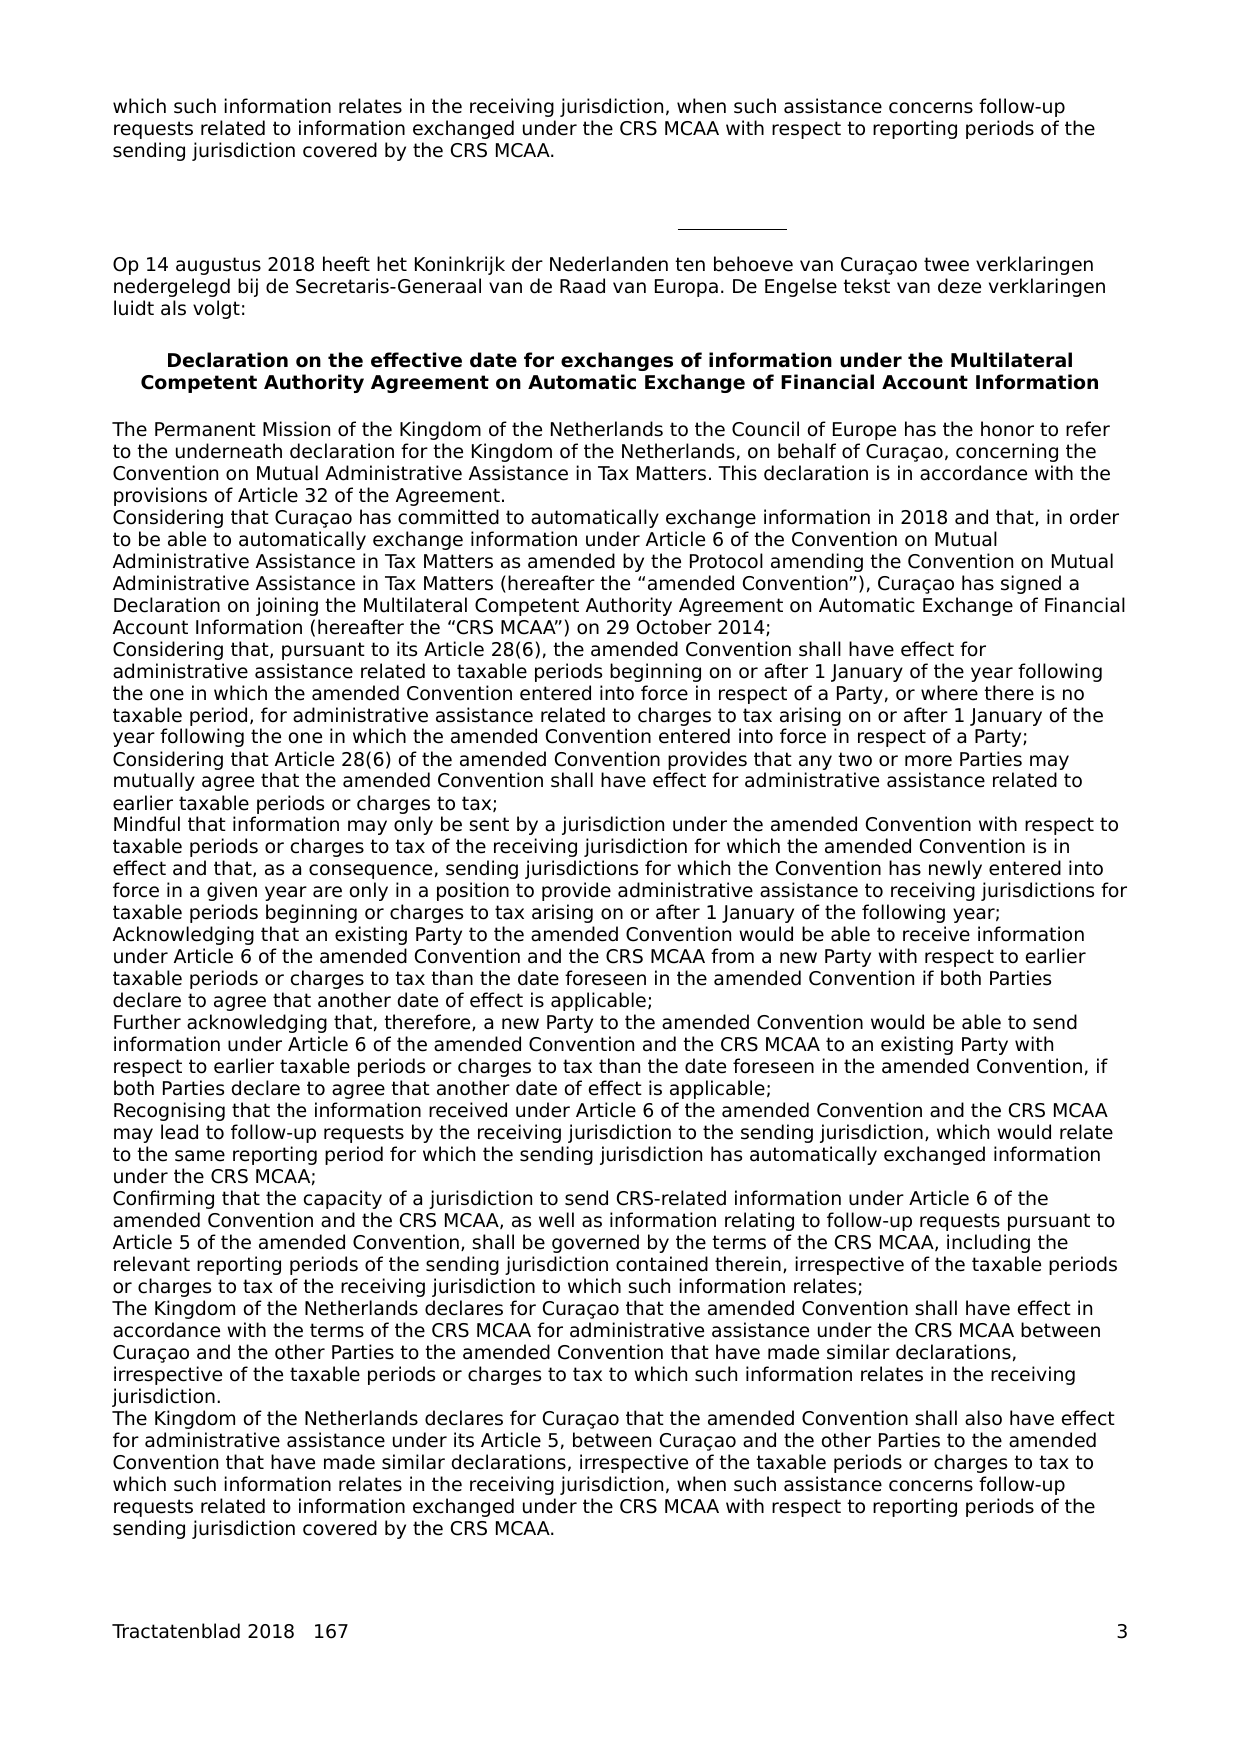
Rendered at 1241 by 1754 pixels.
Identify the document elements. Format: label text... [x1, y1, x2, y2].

text Considering that, pursuant to its Article 28(6), the amended Convention shall have effect for administrative assistance related to taxable periods beginning on or after 1 January of the year following the one in which the amended Convention entered into force in respect of a Party, or where there is no taxable period, for administrative assistance related to charges to tax arising on or after 1 January of the year following the one in which the amended Convention entered into force in respect of a Party; [112, 638, 1128, 748]
text The Kingdom of the Netherlands declares for Curaçao that the amended Convention shall have effect in accordance with the terms of the CRS MCAA for administrative assistance under the CRS MCAA between Curaçao and the other Parties to the amended Convention that have made similar declarations, irrespective of the taxable periods or charges to tax to which such information relates in the receiving jurisdiction. [112, 1298, 1128, 1408]
text Considering that Article 28(6) of the amended Convention provides that any two or more Parties may mutually agree that the amended Convention shall have effect for administrative assistance related to earlier taxable periods or charges to tax; [112, 748, 1128, 814]
text Op 14 augustus 2018 heeft het Koninkrijk der Nederlanden ten behoeve van Curaçao twee verklaringen nedergelegd bij de Secretaris-Generaal van de Raad van Europa. De Engelse tekst van deze verklaringen luidt als volgt: [112, 254, 1128, 320]
text Mindful that information may only be sent by a jurisdiction under the amended Convention with respect to taxable periods or charges to tax of the receiving jurisdiction for which the amended Convention is in effect and that, as a consequence, sending jurisdictions for which the Convention has newly entered into force in a given year are only in a position to provide administrative assistance to receiving jurisdictions for taxable periods beginning or charges to tax arising on or after 1 January of the following year; [112, 814, 1128, 924]
text The Permanent Mission of the Kingdom of the Netherlands to the Council of Europe has the honor to refer to the underneath declaration for the Kingdom of the Netherlands, on behalf of Curaçao, concerning the Convention on Mutual Administrative Assistance in Tax Matters. This declaration is in accordance with the provisions of Article 32 of the Agreement. [112, 419, 1128, 507]
text Confirming that the capacity of a jurisdiction to send CRS-related information under Article 6 of the amended Convention and the CRS MCAA, as well as information relating to follow-up requests pursuant to Article 5 of the amended Convention, shall be governed by the terms of the CRS MCAA, including the relevant reporting periods of the sending jurisdiction contained therein, irrespective of the taxable periods or charges to tax of the receiving jurisdiction to which such information relates; [112, 1188, 1128, 1298]
text Considering that Curaçao has committed to automatically exchange information in 2018 and that, in order to be able to automatically exchange information under Article 6 of the Convention on Mutual Administrative Assistance in Tax Matters as amended by the Protocol amending the Convention on Mutual Administrative Assistance in Tax Matters (hereafter the “amended Convention”), Curaçao has signed a Declaration on joining the Multilateral Competent Authority Agreement on Automatic Exchange of Financial Account Information (hereafter the “CRS MCAA”) on 29 October 2014; [112, 507, 1128, 638]
text The Kingdom of the Netherlands declares for Curaçao that the amended Convention shall also have effect for administrative assistance under its Article 5, between Curaçao and the other Parties to the amended Convention that have made similar declarations, irrespective of the taxable periods or charges to tax to which such information relates in the receiving jurisdiction, when such assistance concerns follow-up requests related to information exchanged under the CRS MCAA with respect to reporting periods of the sending jurisdiction covered by the CRS MCAA. [112, 1408, 1128, 1540]
text Recognising that the information received under Article 6 of the amended Convention and the CRS MCAA may lead to follow-up requests by the receiving jurisdiction to the sending jurisdiction, which would relate to the same reporting period for which the sending jurisdiction has automatically exchanged information under the CRS MCAA; [112, 1100, 1128, 1188]
text Acknowledging that an existing Party to the amended Convention would be able to receive information under Article 6 of the amended Convention and the CRS MCAA from a new Party with respect to earlier taxable periods or charges to tax than the date foreseen in the amended Convention if both Parties declare to agree that another date of effect is applicable; [112, 924, 1128, 1012]
text which such information relates in the receiving jurisdiction, when such assistance concerns follow-up requests related to information exchanged under the CRS MCAA with respect to reporting periods of the sending jurisdiction covered by the CRS MCAA. [112, 96, 1128, 162]
text Further acknowledging that, therefore, a new Party to the amended Convention would be able to send information under Article 6 of the amended Convention and the CRS MCAA to an existing Party with respect to earlier taxable periods or charges to tax than the date foreseen in the amended Convention, if both Parties declare to agree that another date of effect is applicable; [112, 1012, 1128, 1100]
subtitle Declaration on the effective date for exchanges of information under the Multilateral Competent Authority Agreement on Automatic Exchange of Financial Account Information [112, 350, 1128, 394]
